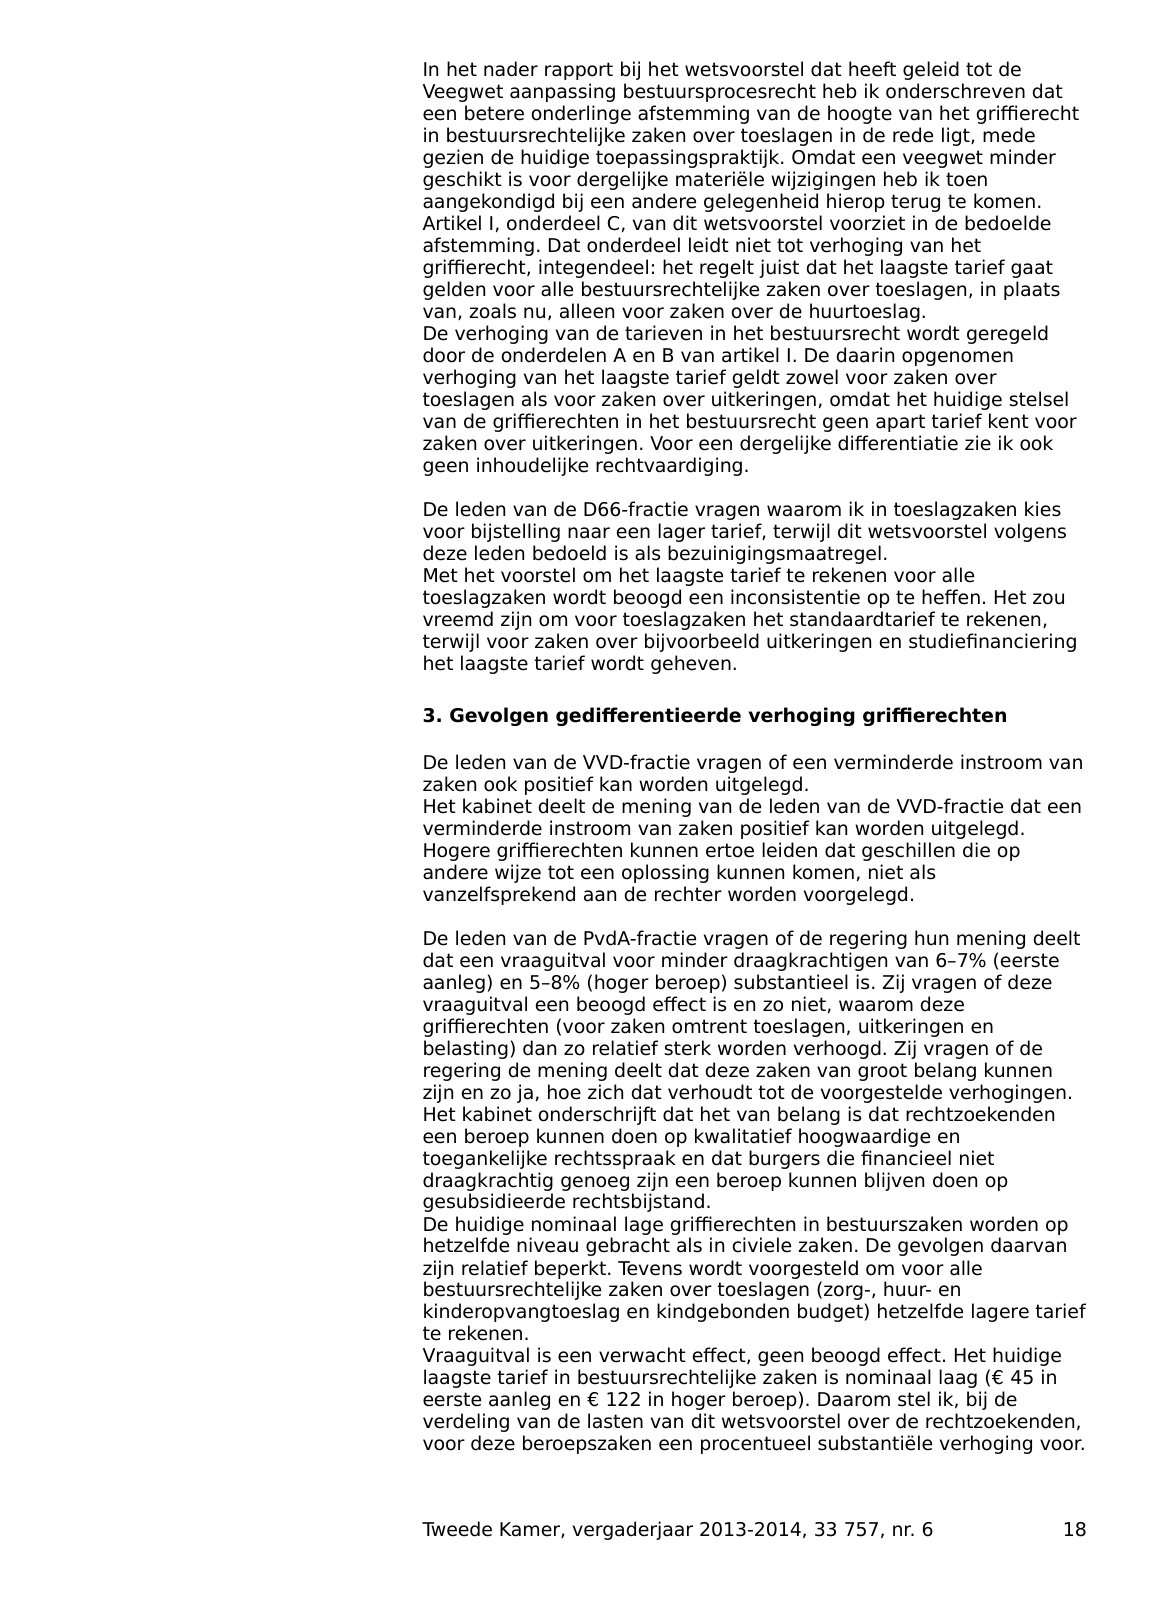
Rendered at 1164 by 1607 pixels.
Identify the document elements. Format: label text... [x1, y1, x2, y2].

text Het kabinet deelt de mening van de leden van de VVD-fractie dat een verminderde instroom van zaken positief kan worden uitgelegd. Hogere griffierechten kunnen ertoe leiden dat geschillen die op andere wijze tot een oplossing kunnen komen, niet als vanzelfsprekend aan de rechter worden voorgelegd. [422, 796, 1087, 906]
text De leden van de VVD-fractie vragen of een verminderde instroom van zaken ook positief kan worden uitgelegd. [422, 752, 1087, 796]
text In het nader rapport bij het wetsvoorstel dat heeft geleid tot de Veegwet aanpassing bestuursprocesrecht heb ik onderschreven dat een betere onderlinge afstemming van de hoogte van het griffierecht in bestuursrechtelijke zaken over toeslagen in de rede ligt, mede gezien de huidige toepassingspraktijk. Omdat een veegwet minder geschikt is voor dergelijke materiële wijzigingen heb ik toen aangekondigd bij een andere gelegenheid hierop terug te komen. Artikel I, onderdeel C, van dit wetsvoorstel voorziet in de bedoelde afstemming. Dat onderdeel leidt niet tot verhoging van het griffierecht, integendeel: het regelt juist dat het laagste tarief gaat gelden voor alle bestuursrechtelijke zaken over toeslagen, in plaats van, zoals nu, alleen voor zaken over de huurtoeslag. [422, 59, 1087, 323]
text Het kabinet onderschrijft dat het van belang is dat rechtzoekenden een beroep kunnen doen op kwalitatief hoogwaardige en toegankelijke rechtsspraak en dat burgers die financieel niet draagkrachtig genoeg zijn een beroep kunnen blijven doen op gesubsidieerde rechtsbijstand. [422, 1103, 1087, 1213]
text Vraaguitval is een verwacht effect, geen beoogd effect. Het huidige laagste tarief in bestuursrechtelijke zaken is nominaal laag (€ 45 in eerste aanleg en € 122 in hoger beroep). Daarom stel ik, bij de verdeling van de lasten van dit wetsvoorstel over de rechtzoekenden, voor deze beroepszaken een procentueel substantiële verhoging voor. [422, 1345, 1087, 1455]
subtitle 3. Gevolgen gedifferentieerde verhoging griffierechten [422, 705, 1087, 727]
text De huidige nominaal lage griffierechten in bestuurszaken worden op hetzelfde niveau gebracht als in civiele zaken. De gevolgen daarvan zijn relatief beperkt. Tevens wordt voorgesteld om voor alle bestuursrechtelijke zaken over toeslagen (zorg-, huur- en kinderopvangtoeslag en kindgebonden budget) hetzelfde lagere tarief te rekenen. [422, 1213, 1087, 1345]
text De verhoging van de tarieven in het bestuursrecht wordt geregeld door de onderdelen A en B van artikel I. De daarin opgenomen verhoging van het laagste tarief geldt zowel voor zaken over toeslagen als voor zaken over uitkeringen, omdat het huidige stelsel van de griffierechten in het bestuursrecht geen apart tarief kent voor zaken over uitkeringen. Voor een dergelijke differentiatie zie ik ook geen inhoudelijke rechtvaardiging. [422, 323, 1087, 477]
text De leden van de D66-fractie vragen waarom ik in toeslagzaken kies voor bijstelling naar een lager tarief, terwijl dit wetsvoorstel volgens deze leden bedoeld is als bezuinigingsmaatregel. [422, 499, 1087, 565]
text De leden van de PvdA-fractie vragen of de regering hun mening deelt dat een vraaguitval voor minder draagkrachtigen van 6–7% (eerste aanleg) en 5–8% (hoger beroep) substantieel is. Zij vragen of deze vraaguitval een beoogd effect is en zo niet, waarom deze griffierechten (voor zaken omtrent toeslagen, uitkeringen en belasting) dan zo relatief sterk worden verhoogd. Zij vragen of de regering de mening deelt dat deze zaken van groot belang kunnen zijn en zo ja, hoe zich dat verhoudt tot de voorgestelde verhogingen. [422, 928, 1087, 1103]
text Met het voorstel om het laagste tarief te rekenen voor alle toeslagzaken wordt beoogd een inconsistentie op te heffen. Het zou vreemd zijn om voor toeslagzaken het standaardtarief te rekenen, terwijl voor zaken over bijvoorbeeld uitkeringen en studiefinanciering het laagste tarief wordt geheven. [422, 565, 1087, 675]
